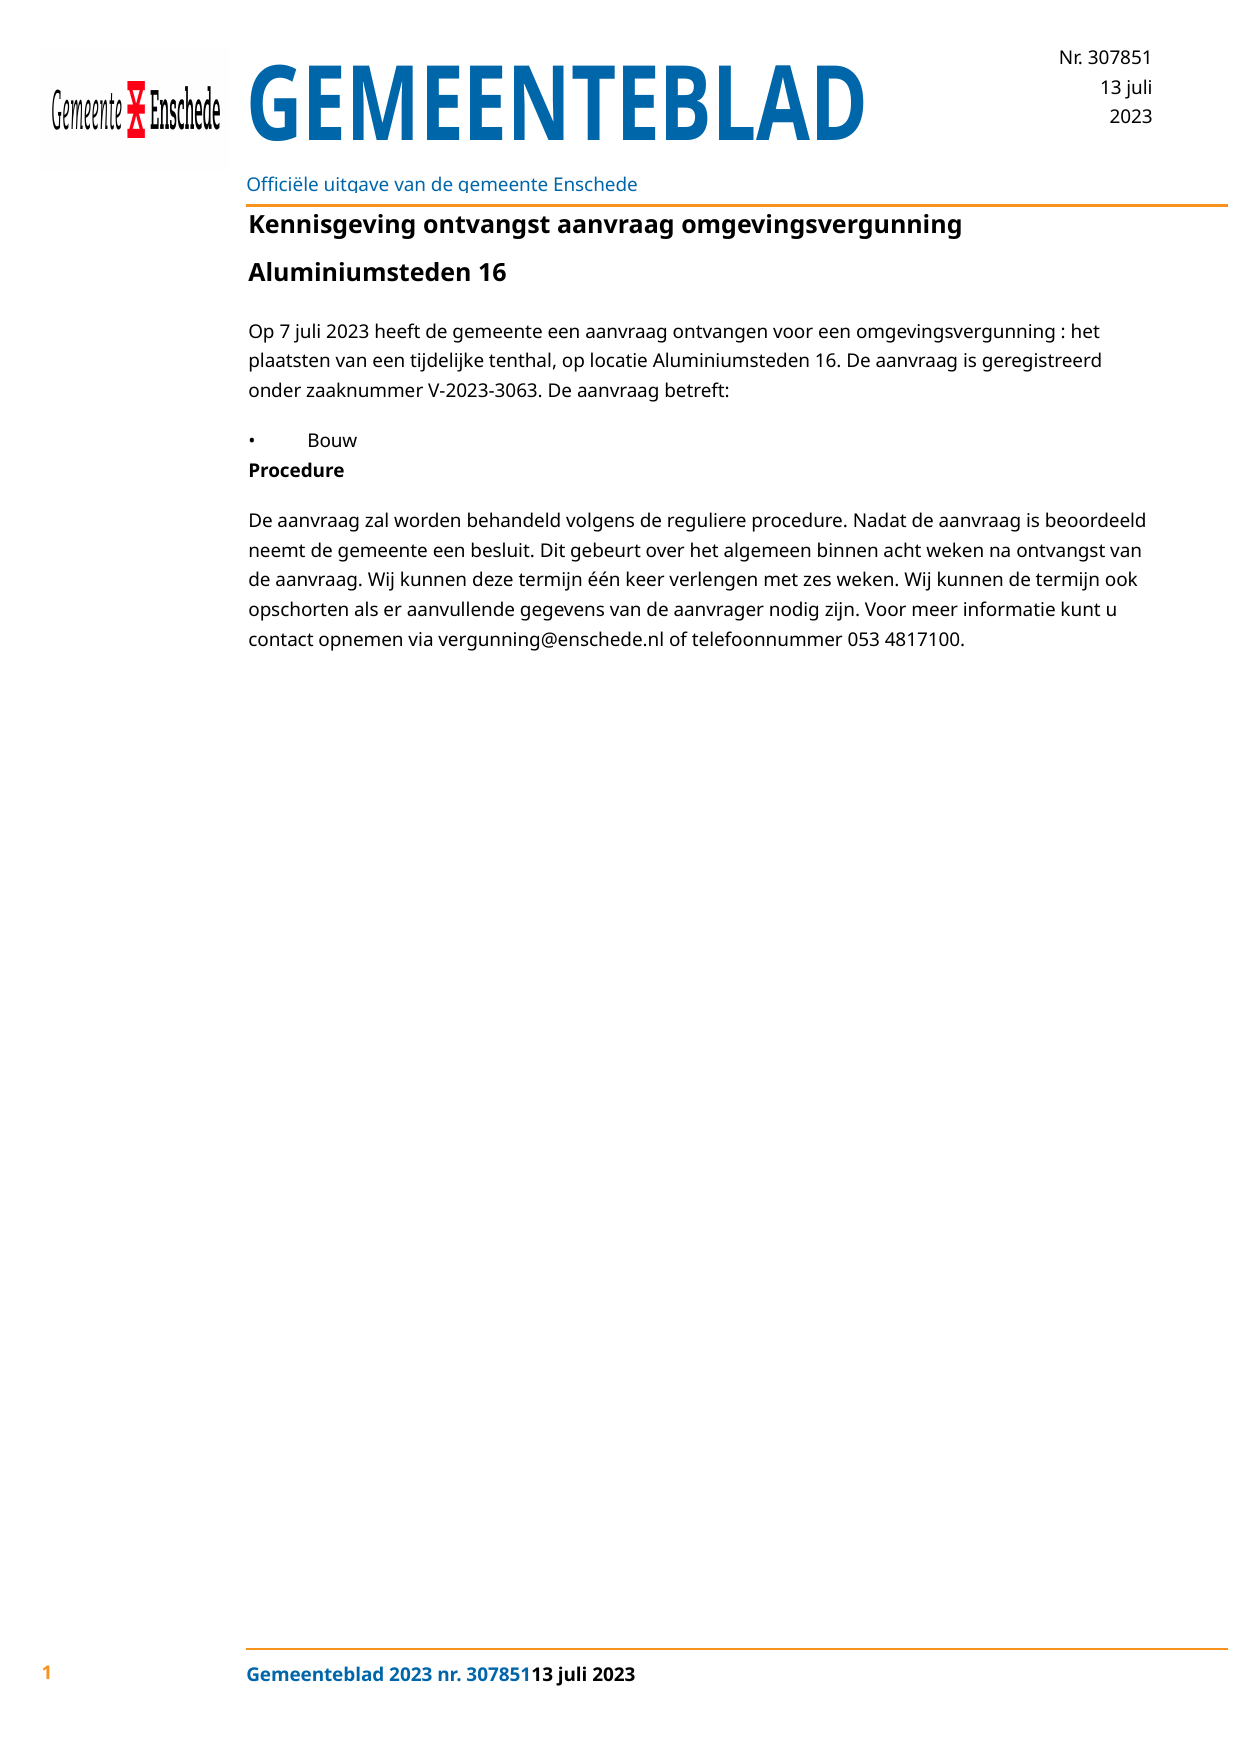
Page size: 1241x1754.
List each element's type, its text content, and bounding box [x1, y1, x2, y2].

picture [41, 47, 231, 172]
text Kennisgeving ontvangst aanvraag omgevingsvergunning Aluminiumsteden 16 [248, 207, 1152, 288]
text Procedure [248, 457, 1152, 483]
list Bouw [248, 427, 1152, 453]
text De aanvraag zal worden behandeld volgens de reguliere procedure. Nadat de aanvraag is beoordeeld neemt de gemeente een besluit. Dit gebeurt over het algemeen binnen acht weken na ontvangst van de aanvraag. Wij kunnen deze termijn één keer verlengen met zes weken. Wij kunnen de termijn ook opschorten als er aanvullende gegevens van de aanvrager nodig zijn. Voor meer informatie kunt u contact opnemen via vergunning@enschede.nl of telefoonnummer 053 4817100. [248, 507, 1152, 652]
text Op 7 juli 2023 heeft de gemeente een aanvraag ontvangen voor een omgevingsvergunning : het plaatsten van een tijdelijke tenthal, op locatie Aluminiumsteden 16. De aanvraag is geregistreerd onder zaaknummer V-2023-3063. De aanvraag betreft: [248, 318, 1152, 403]
